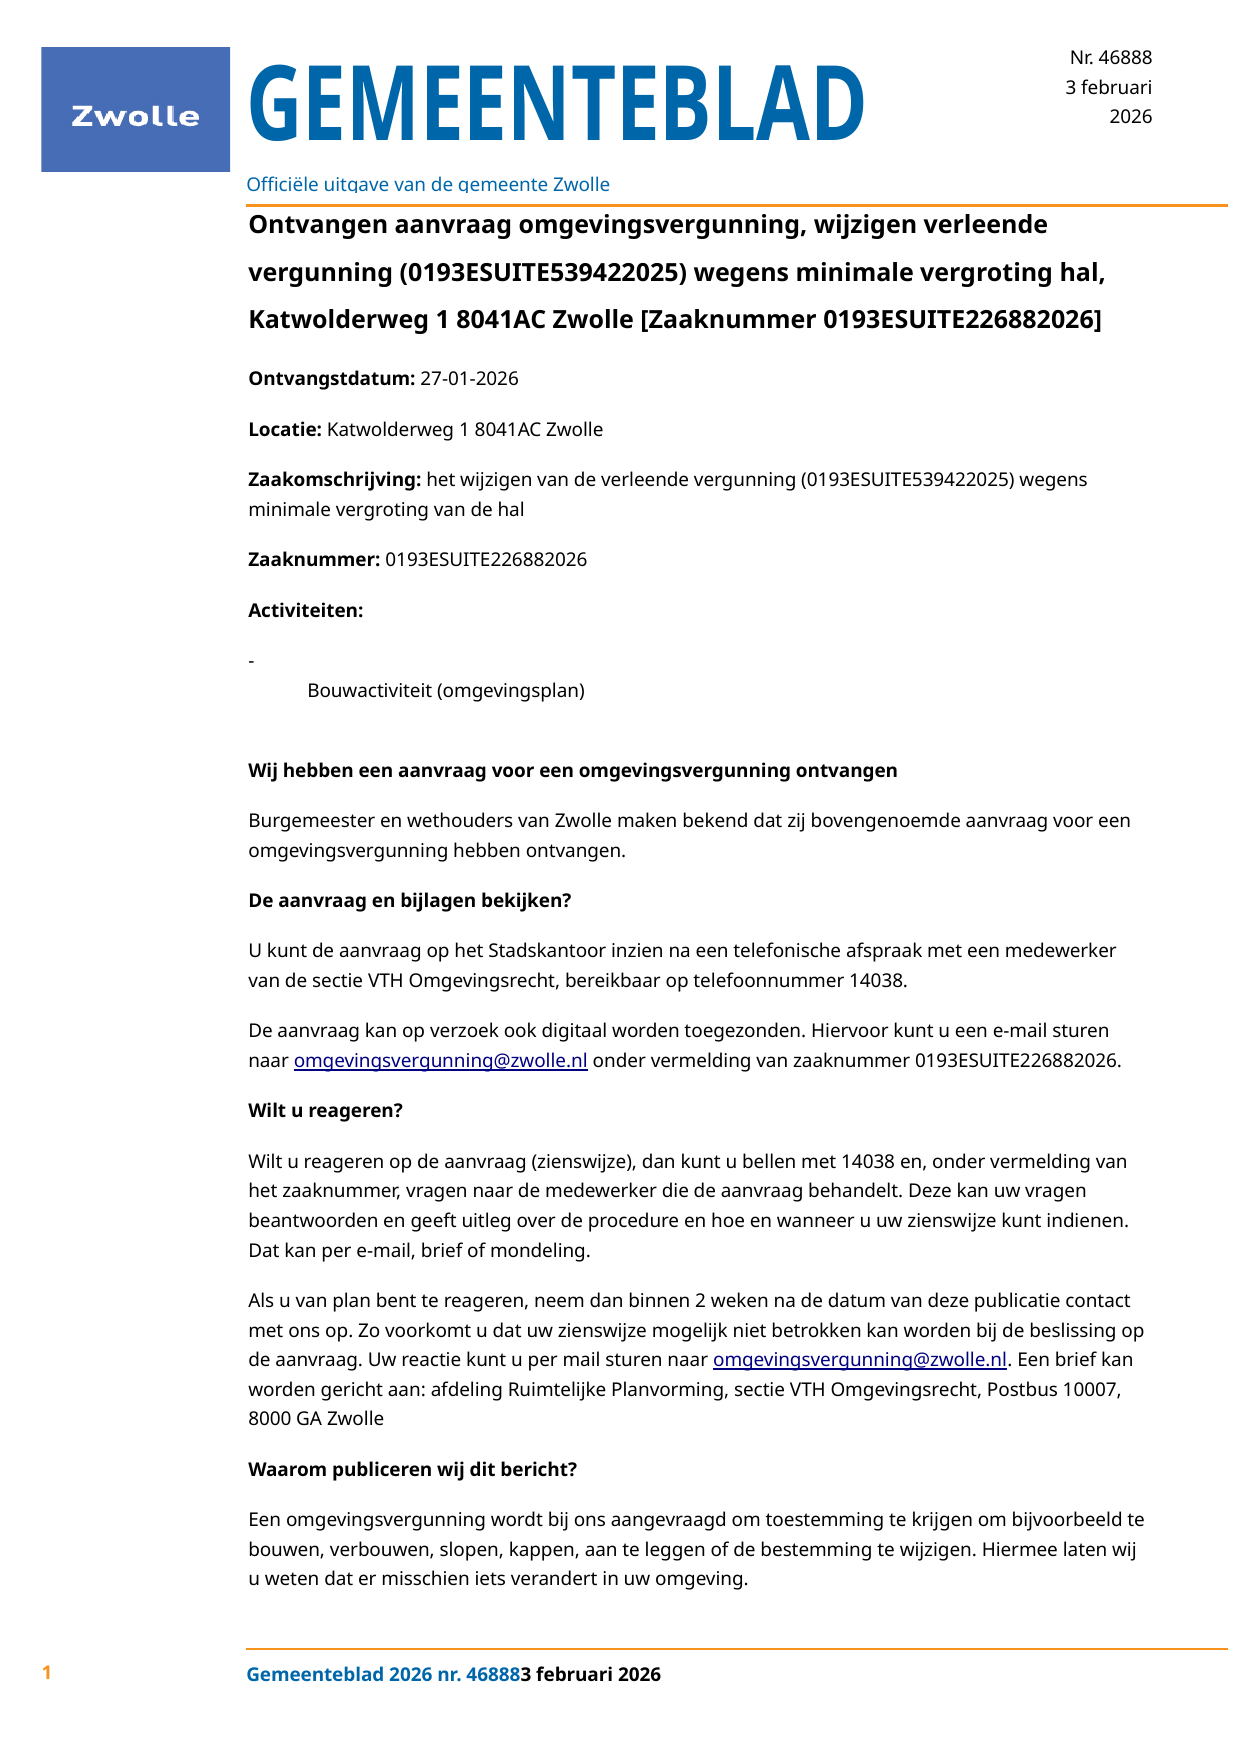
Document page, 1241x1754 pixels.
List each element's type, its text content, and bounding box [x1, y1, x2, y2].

text Als u van plan bent te reageren, neem dan binnen 2 weken na de datum van deze publicatie contact met ons op. Zo voorkomt u dat uw zienswijze mogelijk niet betrokken kan worden bij de beslissing op de aanvraag. Uw reactie kunt u per mail sturen naar omgevingsvergunning@zwolle.nl. Een brief kan worden gericht aan: afdeling Ruimtelijke Planvorming, sectie VTH Omgevingsrecht, Postbus 10007, 8000 GA Zwolle [248, 1287, 1152, 1431]
text Locatie: Katwolderweg 1 8041AC Zwolle [248, 416, 1152, 442]
text Wilt u reageren op de aanvraag (zienswijze), dan kunt u bellen met 14038 en, onder vermelding van het zaaknummer, vragen naar de medewerker die de aanvraag behandelt. Deze kan uw vragen beantwoorden en geeft uitleg over de procedure en hoe en wanneer u uw zienswijze kunt indienen. Dat kan per e-mail, brief of mondeling. [248, 1148, 1152, 1262]
text De aanvraag en bijlagen bekijken? [248, 887, 1152, 913]
list Bouwactiviteit (omgevingsplan) [248, 677, 1152, 702]
text Zaakomschrijving: het wijzigen van de verleende vergunning (0193ESUITE539422025) wegens minimale vergroting van de hal [248, 466, 1152, 522]
text Een omgevingsvergunning wordt bij ons aangevraagd om toestemming te krijgen om bijvoorbeeld te bouwen, verbouwen, slopen, kappen, aan te leggen of de bestemming te wijzigen. Hiermee laten wij u weten dat er misschien iets verandert in uw omgeving. [248, 1506, 1152, 1591]
text Waarom publiceren wij dit bericht? [248, 1456, 1152, 1482]
text Wilt u reageren? [248, 1098, 1152, 1123]
text Burgemeester en wethouders van Zwolle maken bekend dat zij bovengenoemde aanvraag voor een omgevingsvergunning hebben ontvangen. [248, 807, 1152, 862]
text Wij hebben een aanvraag voor een omgevingsvergunning ontvangen [248, 757, 1152, 782]
text De aanvraag kan op verzoek ook digitaal worden toegezonden. Hiervoor kunt u een e-mail sturen naar omgevingsvergunning@zwolle.nl onder vermelding van zaaknummer 0193ESUITE226882026. [248, 1018, 1152, 1073]
text Activiteiten: [248, 597, 1152, 622]
text U kunt de aanvraag op het Stadskantoor inzien na een telefonische afspraak met een medewerker van de sectie VTH Omgevingsrecht, bereikbaar op telefoonnummer 14038. [248, 938, 1152, 993]
text Ontvangen aanvraag omgevingsvergunning, wijzigen verleende vergunning (0193ESUITE539422025) wegens minimale vergroting hal, Katwolderweg 1 8041AC Zwolle [Zaaknummer 0193ESUITE226882026] [248, 207, 1152, 336]
picture [41, 47, 231, 172]
text Zaaknummer: 0193ESUITE226882026 [248, 546, 1152, 572]
text Ontvangstdatum: 27-01-2026 [248, 366, 1152, 391]
